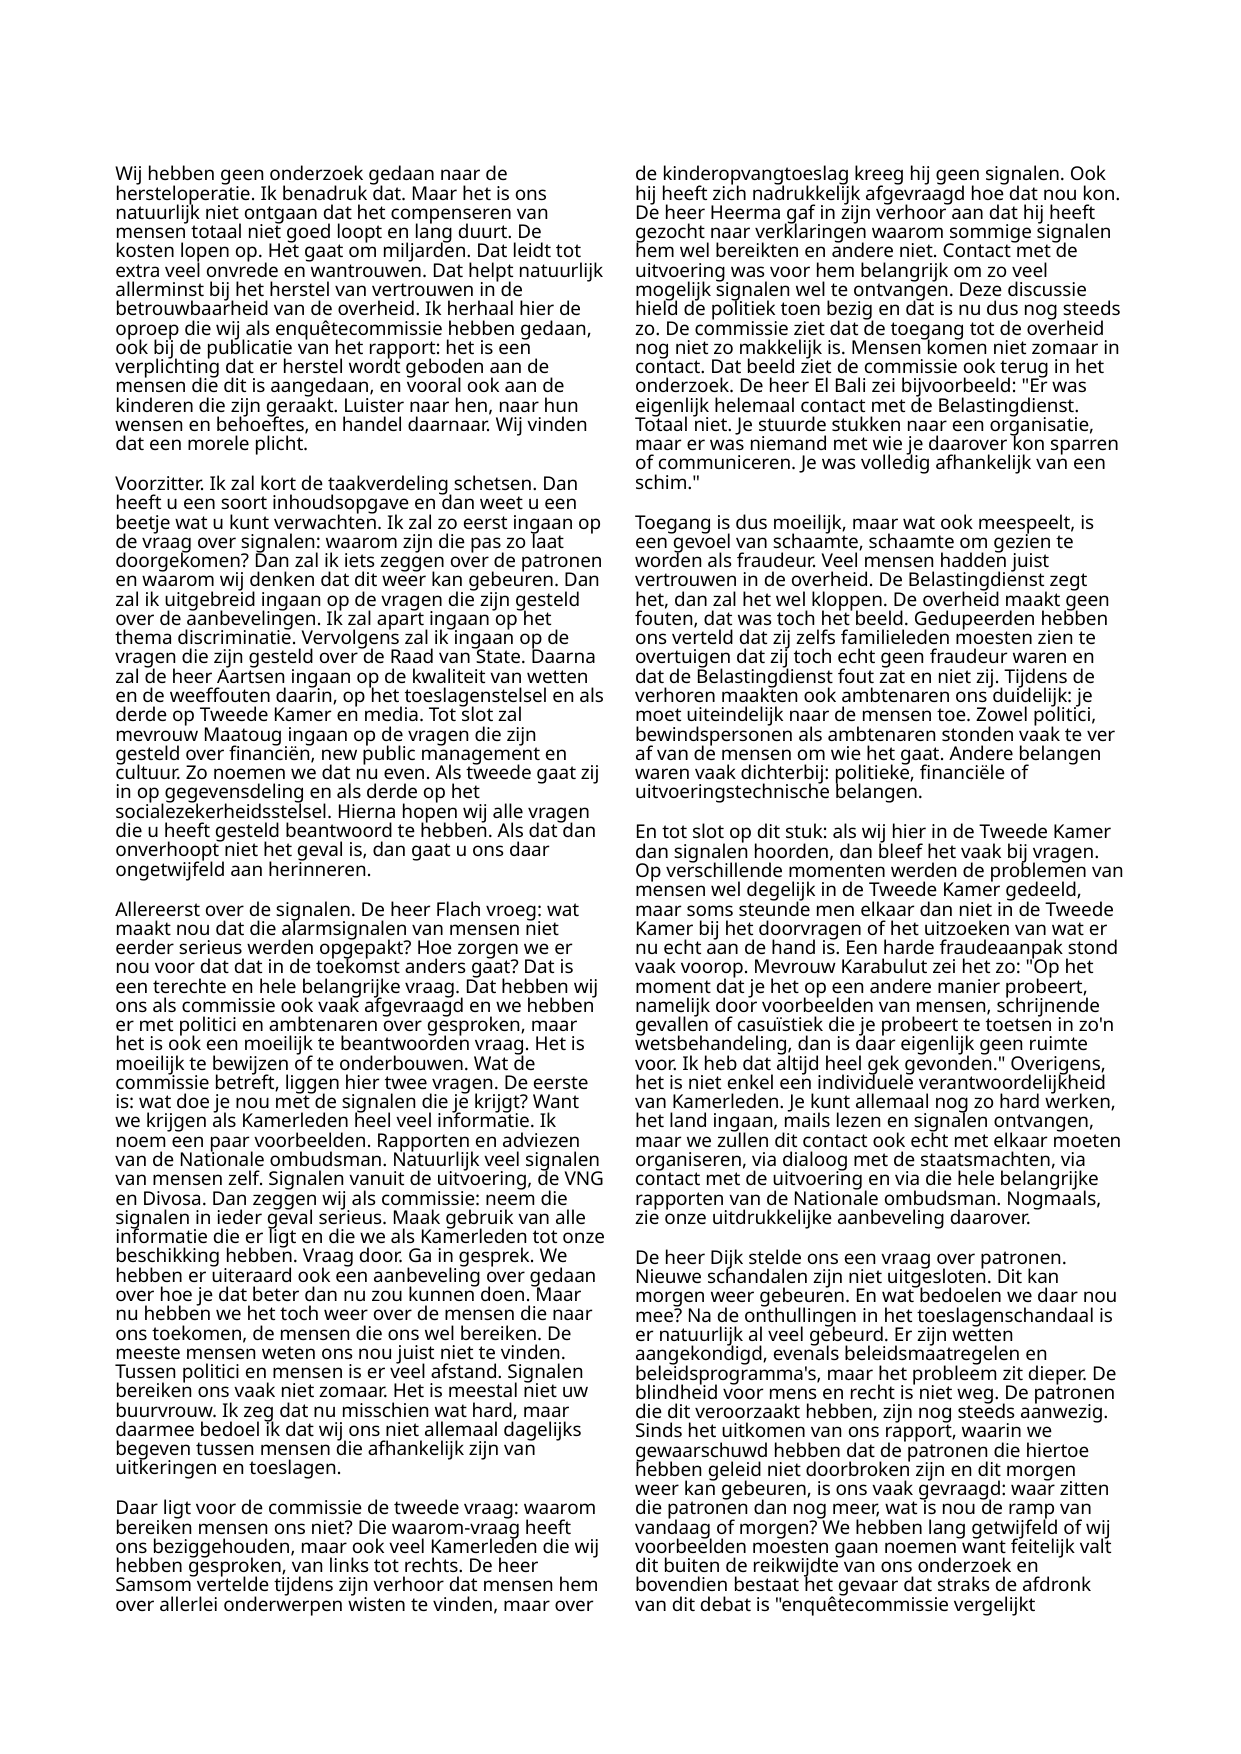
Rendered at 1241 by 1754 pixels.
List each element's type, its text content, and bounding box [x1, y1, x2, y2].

text Daar ligt voor de commissie de tweede vraag: waarom bereiken mensen ons niet? Die waarom-vraag heeft ons beziggehouden, maar ook veel Kamerleden die wij hebben gesproken, van links tot rechts. De heer Samsom vertelde tijdens zijn verhoor dat mensen hem over allerlei onderwerpen wisten te vinden, maar over [115, 1499, 605, 1615]
text Allereerst over de signalen. De heer Flach vroeg: wat maakt nou dat die alarmsignalen van mensen niet eerder serieus werden opgepakt? Hoe zorgen we er nou voor dat dat in de toekomst anders gaat? Dat is een terechte en hele belangrijke vraag. Dat hebben wij ons als commissie ook vaak afgevraagd en we hebben er met politici en ambtenaren over gesproken, maar het is ook een moeilijk te beantwoorden vraag. Het is moeilijk te bewijzen of te onderbouwen. Wat de commissie betreft, liggen hier twee vragen. De eerste is: wat doe je nou met de signalen die je krijgt? Want we krijgen als Kamerleden heel veel informatie. Ik noem een paar voorbeelden. Rapporten en adviezen van de Nationale ombudsman. Natuurlijk veel signalen van mensen zelf. Signalen vanuit de uitvoering, de VNG en Divosa. Dan zeggen wij als commissie: neem die signalen in ieder geval serieus. Maak gebruik van alle informatie die er ligt en die we als Kamerleden tot onze beschikking hebben. Vraag door. Ga in gesprek. We hebben er uiteraard ook een aanbeveling over gedaan over hoe je dat beter dan nu zou kunnen doen. Maar nu hebben we het toch weer over de mensen die naar ons toekomen, de mensen die ons wel bereiken. De meeste mensen weten ons nou juist niet te vinden. Tussen politici en mensen is er veel afstand. Signalen bereiken ons vaak niet zomaar. Het is meestal niet uw buurvrouw. Ik zeg dat nu misschien wat hard, maar daarmee bedoel ik dat wij ons niet allemaal dagelijks begeven tussen mensen die afhankelijk zijn van uitkeringen en toeslagen. [115, 901, 605, 1479]
text En tot slot op dit stuk: als wij hier in de Tweede Kamer dan signalen hoorden, dan bleef het vaak bij vragen. Op verschillende momenten werden de problemen van mensen wel degelijk in de Tweede Kamer gedeeld, maar soms steunde men elkaar dan niet in de Tweede Kamer bij het doorvragen of het uitzoeken van wat er nu echt aan de hand is. Een harde fraudeaanpak stond vaak voorop. Mevrouw Karabulut zei het zo: "Op het moment dat je het op een andere manier probeert, namelijk door voorbeelden van mensen, schrijnende gevallen of casuïstiek die je probeert te toetsen in zo'n wetsbehandeling, dan is daar eigenlijk geen ruimte voor. Ik heb dat altijd heel gek gevonden." Overigens, het is niet enkel een individuele verantwoordelijkheid van Kamerleden. Je kunt allemaal nog zo hard werken, het land ingaan, mails lezen en signalen ontvangen, maar we zullen dit contact ook echt met elkaar moeten organiseren, via dialoog met de staatsmachten, via contact met de uitvoering en via die hele belangrijke rapporten van de Nationale ombudsman. Nogmaals, zie onze uitdrukkelijke aanbeveling daarover. [635, 823, 1125, 1228]
text de kinderopvangtoeslag kreeg hij geen signalen. Ook hij heeft zich nadrukkelijk afgevraagd hoe dat nou kon. De heer Heerma gaf in zijn verhoor aan dat hij heeft gezocht naar verklaringen waarom sommige signalen hem wel bereikten en andere niet. Contact met de uitvoering was voor hem belangrijk om zo veel mogelijk signalen wel te ontvangen. Deze discussie hield de politiek toen bezig en dat is nu dus nog steeds zo. De commissie ziet dat de toegang tot de overheid nog niet zo makkelijk is. Mensen komen niet zomaar in contact. Dat beeld ziet de commissie ook terug in het onderzoek. De heer El Bali zei bijvoorbeeld: "Er was eigenlijk helemaal contact met de Belastingdienst. Totaal niet. Je stuurde stukken naar een organisatie, maar er was niemand met wie je daarover kon sparren of communiceren. Je was volledig afhankelijk van een schim." [635, 165, 1125, 493]
text De heer Dijk stelde ons een vraag over patronen. Nieuwe schandalen zijn niet uitgesloten. Dit kan morgen weer gebeuren. En wat bedoelen we daar nou mee? Na de onthullingen in het toeslagenschandaal is er natuurlijk al veel gebeurd. Er zijn wetten aangekondigd, evenals beleidsmaatregelen en beleidsprogramma's, maar het probleem zit dieper. De blindheid voor mens en recht is niet weg. De patronen die dit veroorzaakt hebben, zijn nog steeds aanwezig. Sinds het uitkomen van ons rapport, waarin we gewaarschuwd hebben dat de patronen die hiertoe hebben geleid niet doorbroken zijn en dit morgen weer kan gebeuren, is ons vaak gevraagd: waar zitten die patronen dan nog meer, wat is nou de ramp van vandaag of morgen? We hebben lang getwijfeld of wij voorbeelden moesten gaan noemen want feitelijk valt dit buiten de reikwijdte van ons onderzoek en bovendien bestaat het gevaar dat straks de afdronk van dit debat is "enquêtecommissie vergelijkt [635, 1249, 1125, 1615]
text Voorzitter. Ik zal kort de taakverdeling schetsen. Dan heeft u een soort inhoudsopgave en dan weet u een beetje wat u kunt verwachten. Ik zal zo eerst ingaan op de vraag over signalen: waarom zijn die pas zo laat doorgekomen? Dan zal ik iets zeggen over de patronen en waarom wij denken dat dit weer kan gebeuren. Dan zal ik uitgebreid ingaan op de vragen die zijn gesteld over de aanbevelingen. Ik zal apart ingaan op het thema discriminatie. Vervolgens zal ik ingaan op de vragen die zijn gesteld over de Raad van State. Daarna zal de heer Aartsen ingaan op de kwaliteit van wetten en de weeffouten daarin, op het toeslagenstelsel en als derde op Tweede Kamer en media. Tot slot zal mevrouw Maatoug ingaan op de vragen die zijn gesteld over financiën, new public management en cultuur. Zo noemen we dat nu even. Als tweede gaat zij in op gegevensdeling en als derde op het socialezekerheidsstelsel. Hierna hopen wij alle vragen die u heeft gesteld beantwoord te hebben. Als dat dan onverhoopt niet het geval is, dan gaat u ons daar ongetwijfeld aan herinneren. [115, 475, 605, 880]
text Toegang is dus moeilijk, maar wat ook meespeelt, is een gevoel van schaamte, schaamte om gezien te worden als fraudeur. Veel mensen hadden juist vertrouwen in de overheid. De Belastingdienst zegt het, dan zal het wel kloppen. De overheid maakt geen fouten, dat was toch het beeld. Gedupeerden hebben ons verteld dat zij zelfs familieleden moesten zien te overtuigen dat zij toch echt geen fraudeur waren en dat de Belastingdienst fout zat en niet zij. Tijdens de verhoren maakten ook ambtenaren ons duidelijk: je moet uiteindelijk naar de mensen toe. Zowel politici, bewindspersonen als ambtenaren stonden vaak te ver af van de mensen om wie het gaat. Andere belangen waren vaak dichterbij: politieke, financiële of uitvoeringstechnische belangen. [635, 514, 1125, 803]
text Wij hebben geen onderzoek gedaan naar de hersteloperatie. Ik benadruk dat. Maar het is ons natuurlijk niet ontgaan dat het compenseren van mensen totaal niet goed loopt en lang duurt. De kosten lopen op. Het gaat om miljarden. Dat leidt tot extra veel onvrede en wantrouwen. Dat helpt natuurlijk allerminst bij het herstel van vertrouwen in de betrouwbaarheid van de overheid. Ik herhaal hier de oproep die wij als enquêtecommissie hebben gedaan, ook bij de publicatie van het rapport: het is een verplichting dat er herstel wordt geboden aan de mensen die dit is aangedaan, en vooral ook aan de kinderen die zijn geraakt. Luister naar hen, naar hun wensen en behoeftes, en handel daarnaar. Wij vinden dat een morele plicht. [115, 165, 605, 454]
